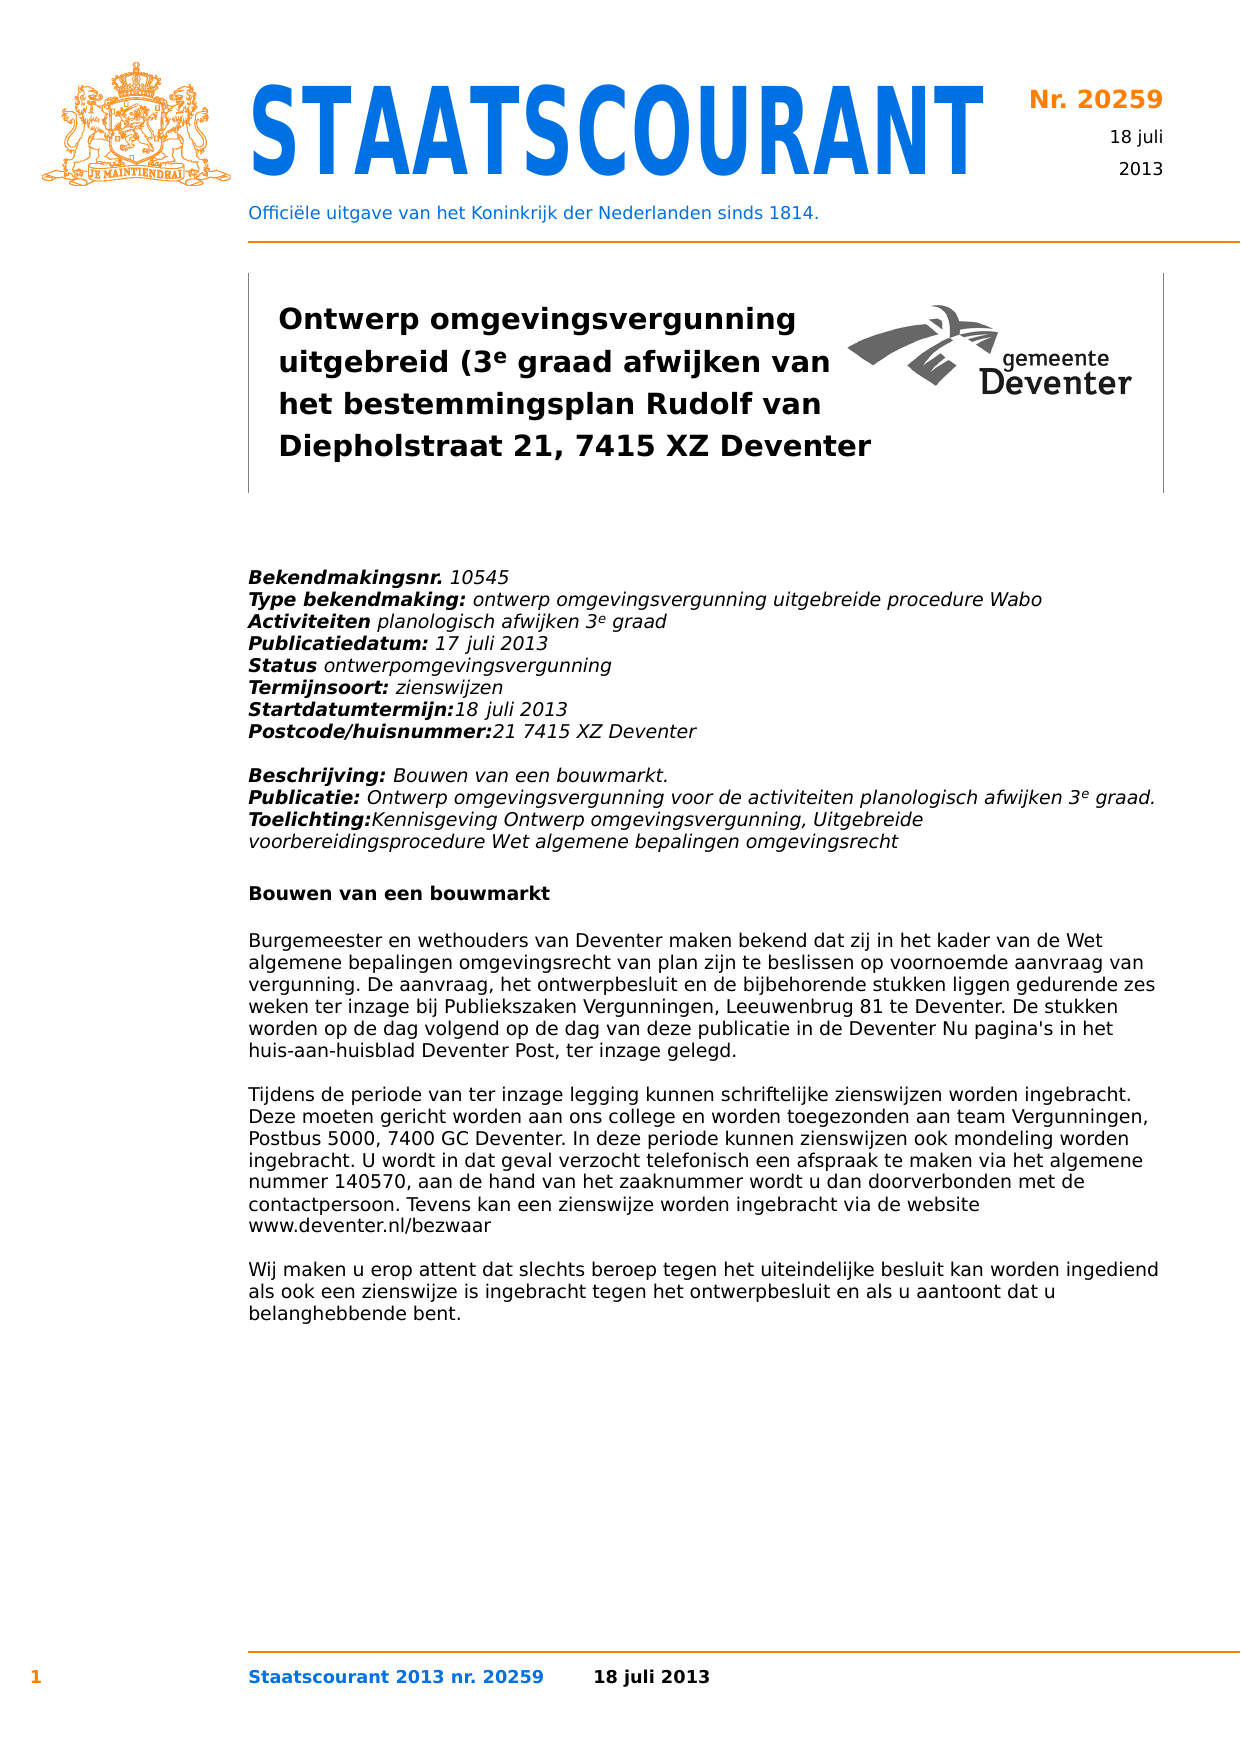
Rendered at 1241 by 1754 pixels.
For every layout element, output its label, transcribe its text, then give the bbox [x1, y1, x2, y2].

text Type bekendmaking: ontwerp omgevingsvergunning uitgebreide procedure Wabo [248, 589, 1163, 611]
text Wij maken u erop attent dat slechts beroep tegen het uiteindelijke besluit kan worden ingediend als ook een zienswijze is ingebracht tegen het ontwerpbesluit en als u aantoont dat u belanghebbende bent. [248, 1259, 1163, 1325]
picture [41, 62, 231, 186]
text Publicatiedatum: 17 juli 2013 [248, 633, 1163, 655]
text Termijnsoort: zienswijzen [248, 677, 1163, 699]
text Startdatumtermijn:18 juli 2013 [248, 699, 1163, 721]
subtitle Bouwen van een bouwmarkt [248, 883, 1163, 905]
table_header Nr. 20259 [998, 62, 1240, 121]
subtitle Ontwerp omgevingsvergunning uitgebreid (3e graad afwijken van het bestemmingsplan Rudolf van Diepholstraat 21, 7415 XZ Deventer [249, 273, 1163, 493]
picture [844, 302, 1134, 397]
text Beschrijving: Bouwen van een bouwmarkt. [248, 765, 1163, 787]
table_cell Officiële uitgave van het Koninkrijk der Nederlanden sinds 1814. [248, 203, 1240, 241]
table_header [25, 62, 248, 241]
text Bekendmakingsnr. 10545 [248, 567, 1163, 589]
table_cell 18 juli [998, 121, 1240, 153]
table_header STAATSCOURANT [248, 62, 998, 203]
text Tijdens de periode van ter inzage legging kunnen schriftelijke zienswijzen worden ingebracht. Deze moeten gericht worden aan ons college en worden toegezonden aan team Vergunningen, Postbus 5000, 7400 GC Deventer. In deze periode kunnen zienswijzen ook mondeling worden ingebracht. U wordt in dat geval verzocht telefonisch een afspraak te maken via het algemene nummer 140570, aan de hand van het zaaknummer wordt u dan doorverbonden met de contactpersoon. Tevens kan een zienswijze worden ingebracht via de website www.deventer.nl/bezwaar [248, 1083, 1163, 1237]
text Activiteiten planologisch afwijken 3e graad [248, 611, 1163, 633]
text Postcode/huisnummer:21 7415 XZ Deventer [248, 721, 1163, 743]
text Publicatie: Ontwerp omgevingsvergunning voor de activiteiten planologisch afwijken 3e graad. [248, 787, 1163, 809]
table_cell 2013 [998, 153, 1240, 203]
text Toelichting:Kennisgeving Ontwerp omgevingsvergunning, Uitgebreide voorbereidingsprocedure Wet algemene bepalingen omgevingsrecht [248, 809, 1163, 853]
text Status ontwerpomgevingsvergunning [248, 655, 1163, 677]
text Burgemeester en wethouders van Deventer maken bekend dat zij in het kader van de Wet algemene bepalingen omgevingsrecht van plan zijn te beslissen op voornoemde aanvraag van vergunning. De aanvraag, het ontwerpbesluit en de bijbehorende stukken liggen gedurende zes weken ter inzage bij Publiekszaken Vergunningen, Leeuwenbrug 81 te Deventer. De stukken worden op de dag volgend op de dag van deze publicatie in de Deventer Nu pagina's in het huis-aan-huisblad Deventer Post, ter inzage gelegd. [248, 930, 1163, 1062]
